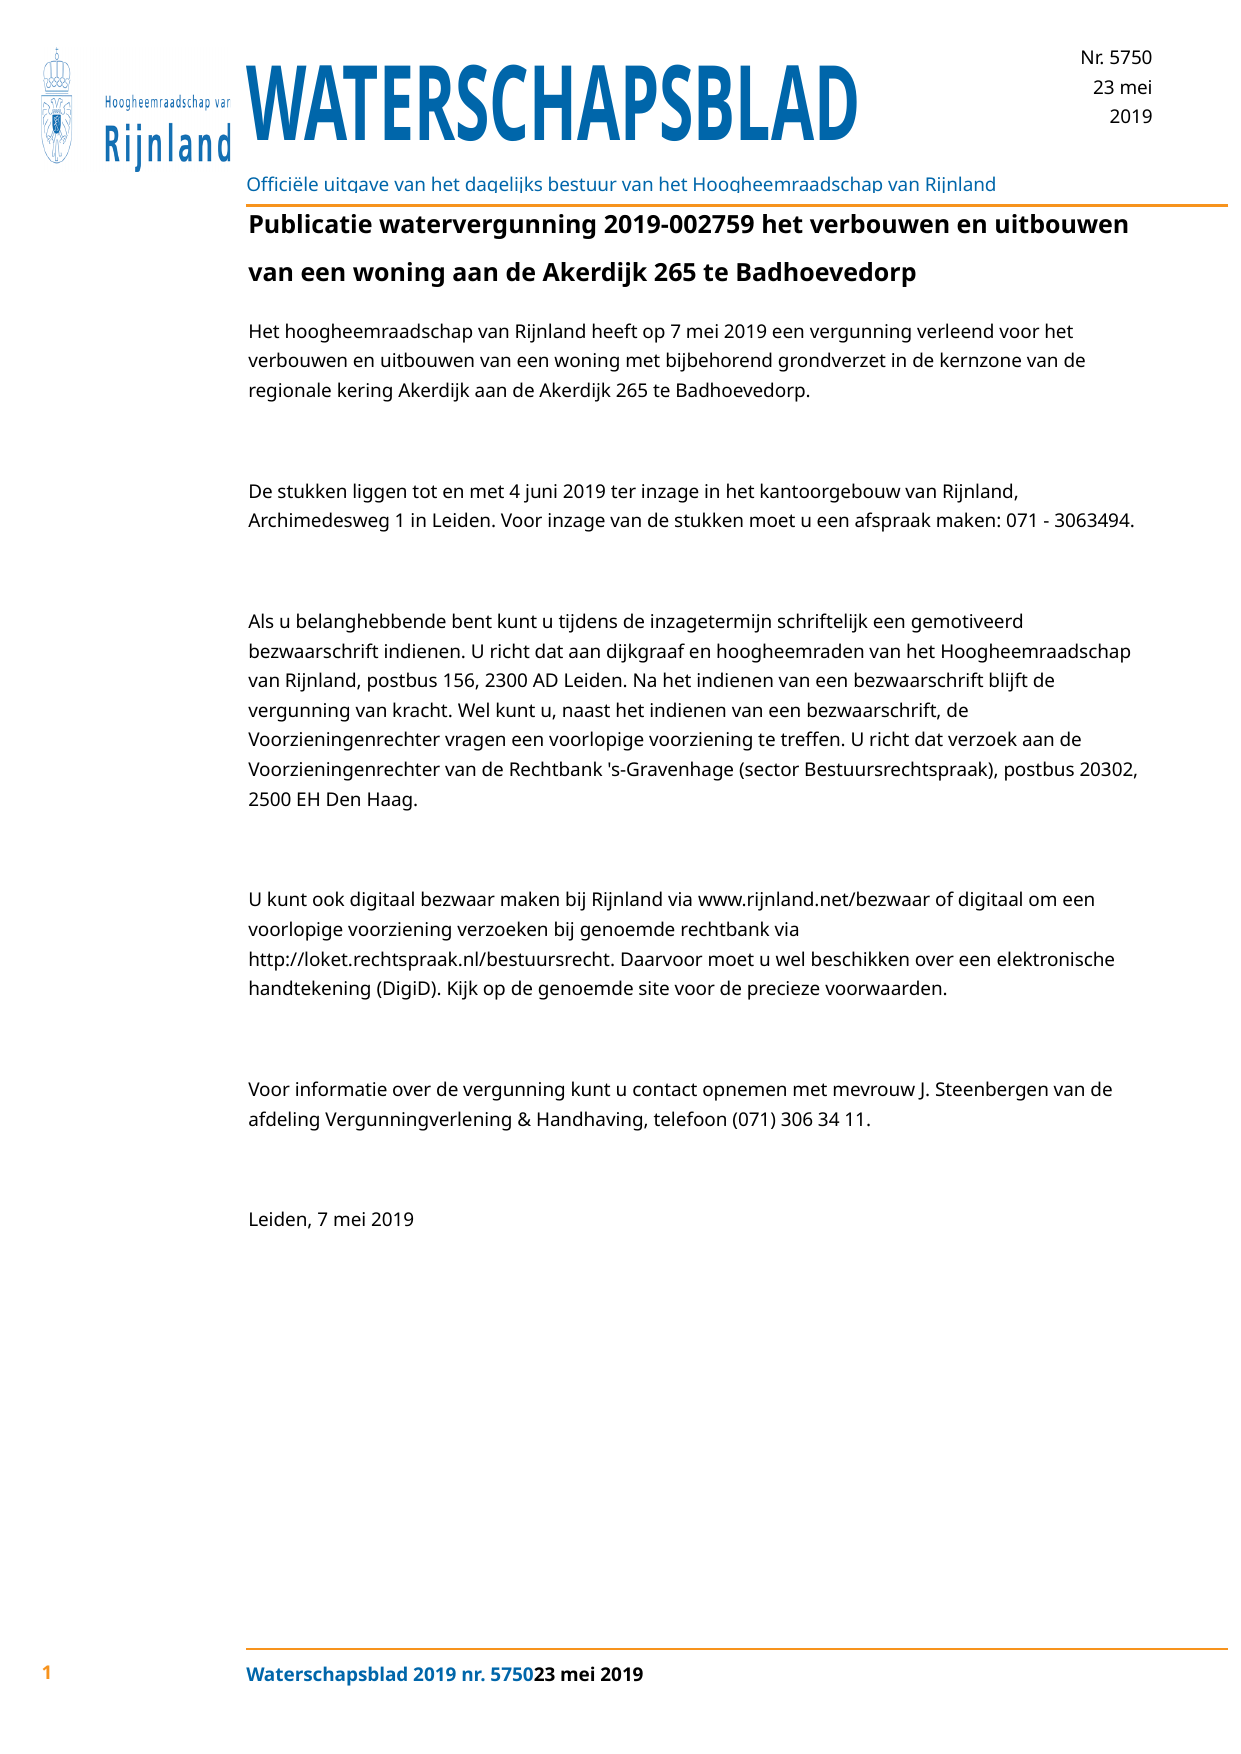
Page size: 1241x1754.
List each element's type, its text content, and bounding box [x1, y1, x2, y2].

text Voor informatie over de vergunning kunt u contact opnemen met mevrouw J. Steenbergen van de afdeling Vergunningverlening & Handhaving, telefoon (071) 306 34 11. [248, 1076, 1152, 1132]
text Publicatie watervergunning 2019-002759 het verbouwen en uitbouwen van een woning aan de Akerdijk 265 te Badhoevedorp [248, 207, 1152, 288]
text Als u belanghebbende bent kunt u tijdens de inzagetermijn schriftelijk een gemotiveerd bezwaarschrift indienen. U richt dat aan dijkgraaf en hoogheemraden van het Hoogheemraadschap van Rijnland, postbus 156, 2300 AD Leiden. Na het indienen van een bezwaarschrift blijft de vergunning van kracht. Wel kunt u, naast het indienen van een bezwaarschrift, de Voorzieningenrechter vragen een voorlopige voorziening te treffen. U richt dat verzoek aan de Voorzieningenrechter van de Rechtbank 's-Gravenhage (sector Bestuursrechtspraak), postbus 20302, 2500 EH Den Haag. [248, 608, 1152, 812]
picture [41, 47, 231, 172]
text Het hoogheemraadschap van Rijnland heeft op 7 mei 2019 een vergunning verleend voor het verbouwen en uitbouwen van een woning met bijbehorend grondverzet in de kernzone van de regionale kering Akerdijk aan de Akerdijk 265 te Badhoevedorp. [248, 318, 1152, 403]
text De stukken liggen tot en met 4 juni 2019 ter inzage in het kantoorgebouw van Rijnland, Archimedesweg 1 in Leiden. Voor inzage van de stukken moet u een afspraak maken: 071 - 3063494. [248, 478, 1152, 533]
text Leiden, 7 mei 2019 [248, 1207, 1152, 1232]
text U kunt ook digitaal bezwaar maken bij Rijnland via www.rijnland.net/bezwaar of digitaal om een voorlopige voorziening verzoeken bij genoemde rechtbank via http://loket.rechtspraak.nl/bestuursrecht. Daarvoor moet u wel beschikken over een elektronische handtekening (DigiD). Kijk op de genoemde site voor de precieze voorwaarden. [248, 887, 1152, 1001]
